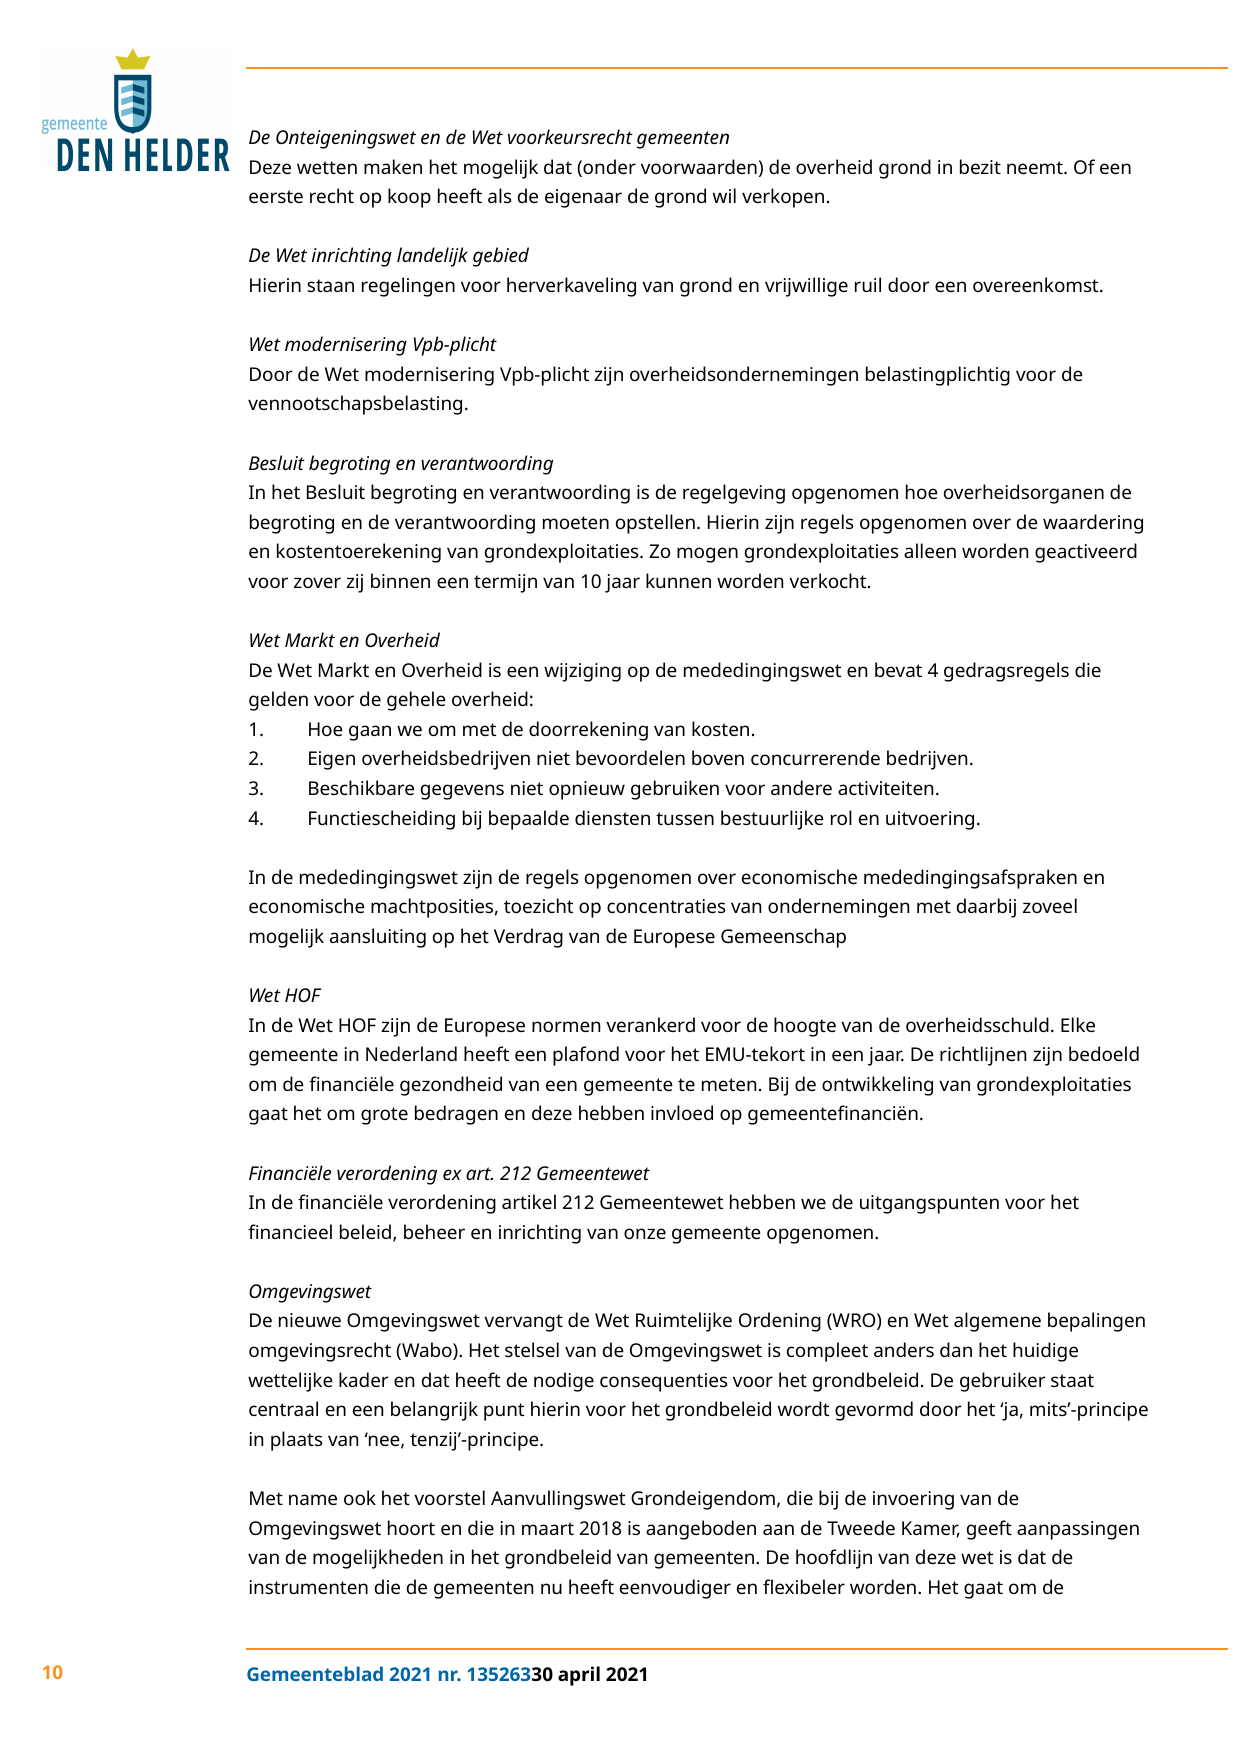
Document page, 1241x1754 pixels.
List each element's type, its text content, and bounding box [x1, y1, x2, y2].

picture [41, 47, 231, 172]
text De Wet inrichting landelijk gebied [248, 243, 1152, 268]
list Hoe gaan we om met de doorrekening van kosten. [248, 716, 1152, 742]
text Wet Markt en Overheid [248, 627, 1152, 653]
text Financiële verordening ex art. 212 Gemeentewet [248, 1160, 1152, 1186]
text Besluit begroting en verantwoording [248, 450, 1152, 476]
text Hierin staan regelingen voor herverkaveling van grond en vrijwillige ruil door een overeenkomst. [248, 272, 1152, 298]
list Beschikbare gegevens niet opnieuw gebruiken voor andere activiteiten. [248, 775, 1152, 801]
text In de Wet HOF zijn de Europese normen verankerd voor de hoogte van de overheidsschuld. Elke gemeente in Nederland heeft een plafond voor het EMU-tekort in een jaar. De richtlijnen zijn bedoeld om de financiële gezondheid van een gemeente te meten. Bij de ontwikkeling van grondexploitaties gaat het om grote bedragen en deze hebben invloed op gemeentefinanciën. [248, 1012, 1152, 1126]
picture [63, 144, 68, 165]
text Wet modernisering Vpb-plicht [248, 331, 1152, 357]
text Omgevingswet [248, 1278, 1152, 1304]
text De nieuwe Omgevingswet vervangt de Wet Ruimtelijke Ordening (WRO) en Wet algemene bepalingen omgevingsrecht (Wabo). Het stelsel van de Omgevingswet is compleet anders dan het huidige wettelijke kader en dat heeft de nodige consequenties voor het grondbeleid. De gebruiker staat centraal en een belangrijk punt hierin voor het grondbeleid wordt gevormd door het ‘ja, mits’-principe in plaats van ‘nee, tenzij’-principe. [248, 1308, 1152, 1452]
text Deze wetten maken het mogelijk dat (onder voorwaarden) de overheid grond in bezit neemt. Of een eerste recht op koop heeft als de eigenaar de grond wil verkopen. [248, 154, 1152, 209]
text De Wet Markt en Overheid is een wijziging op de mededingingswet en bevat 4 gedragsregels die gelden voor de gehele overheid: [248, 657, 1152, 712]
text De Onteigeningswet en de Wet voorkeursrecht gemeenten [248, 124, 1152, 150]
list Eigen overheidsbedrijven niet bevoordelen boven concurrerende bedrijven. [248, 746, 1152, 771]
picture [130, 157, 135, 172]
picture [220, 160, 224, 172]
text Door de Wet modernisering Vpb-plicht zijn overheidsondernemingen belastingplichtig voor de vennootschapsbelasting. [248, 361, 1152, 416]
text Wet HOF [248, 982, 1152, 1008]
list Functiescheiding bij bepaalde diensten tussen bestuurlijke rol en uitvoering. [248, 805, 1152, 831]
picture [100, 154, 106, 172]
text In het Besluit begroting en verantwoording is de regelgeving opgenomen hoe overheidsorganen de begroting en de verantwoording moeten opstellen. Hierin zijn regels opgenomen over de waardering en kostentoerekening van grondexploitaties. Zo mogen grondexploitaties alleen worden geactiveerd voor zover zij binnen een termijn van 10 jaar kunnen worden verkocht. [248, 479, 1152, 594]
text In de mededingingswet zijn de regels opgenomen over economische mededingingsafspraken en economische machtposities, toezicht op concentraties van ondernemingen met daarbij zoveel mogelijk aansluiting op het Verdrag van de Europese Gemeenschap [248, 864, 1152, 949]
text Met name ook het voorstel Aanvullingswet Grondeigendom, die bij de invoering van de Omgevingswet hoort en die in maart 2018 is aangeboden aan de Tweede Kamer, geeft aanpassingen van de mogelijkheden in het grondbeleid van gemeenten. De hoofdlijn van deze wet is dat de instrumenten die de gemeenten nu heeft eenvoudiger en flexibeler worden. Het gaat om de [248, 1485, 1152, 1600]
picture [182, 144, 187, 165]
text In de financiële verordening artikel 212 Gemeentewet hebben we de uitgangspunten voor het financieel beleid, beheer en inrichting van onze gemeente opgenomen. [248, 1189, 1152, 1245]
